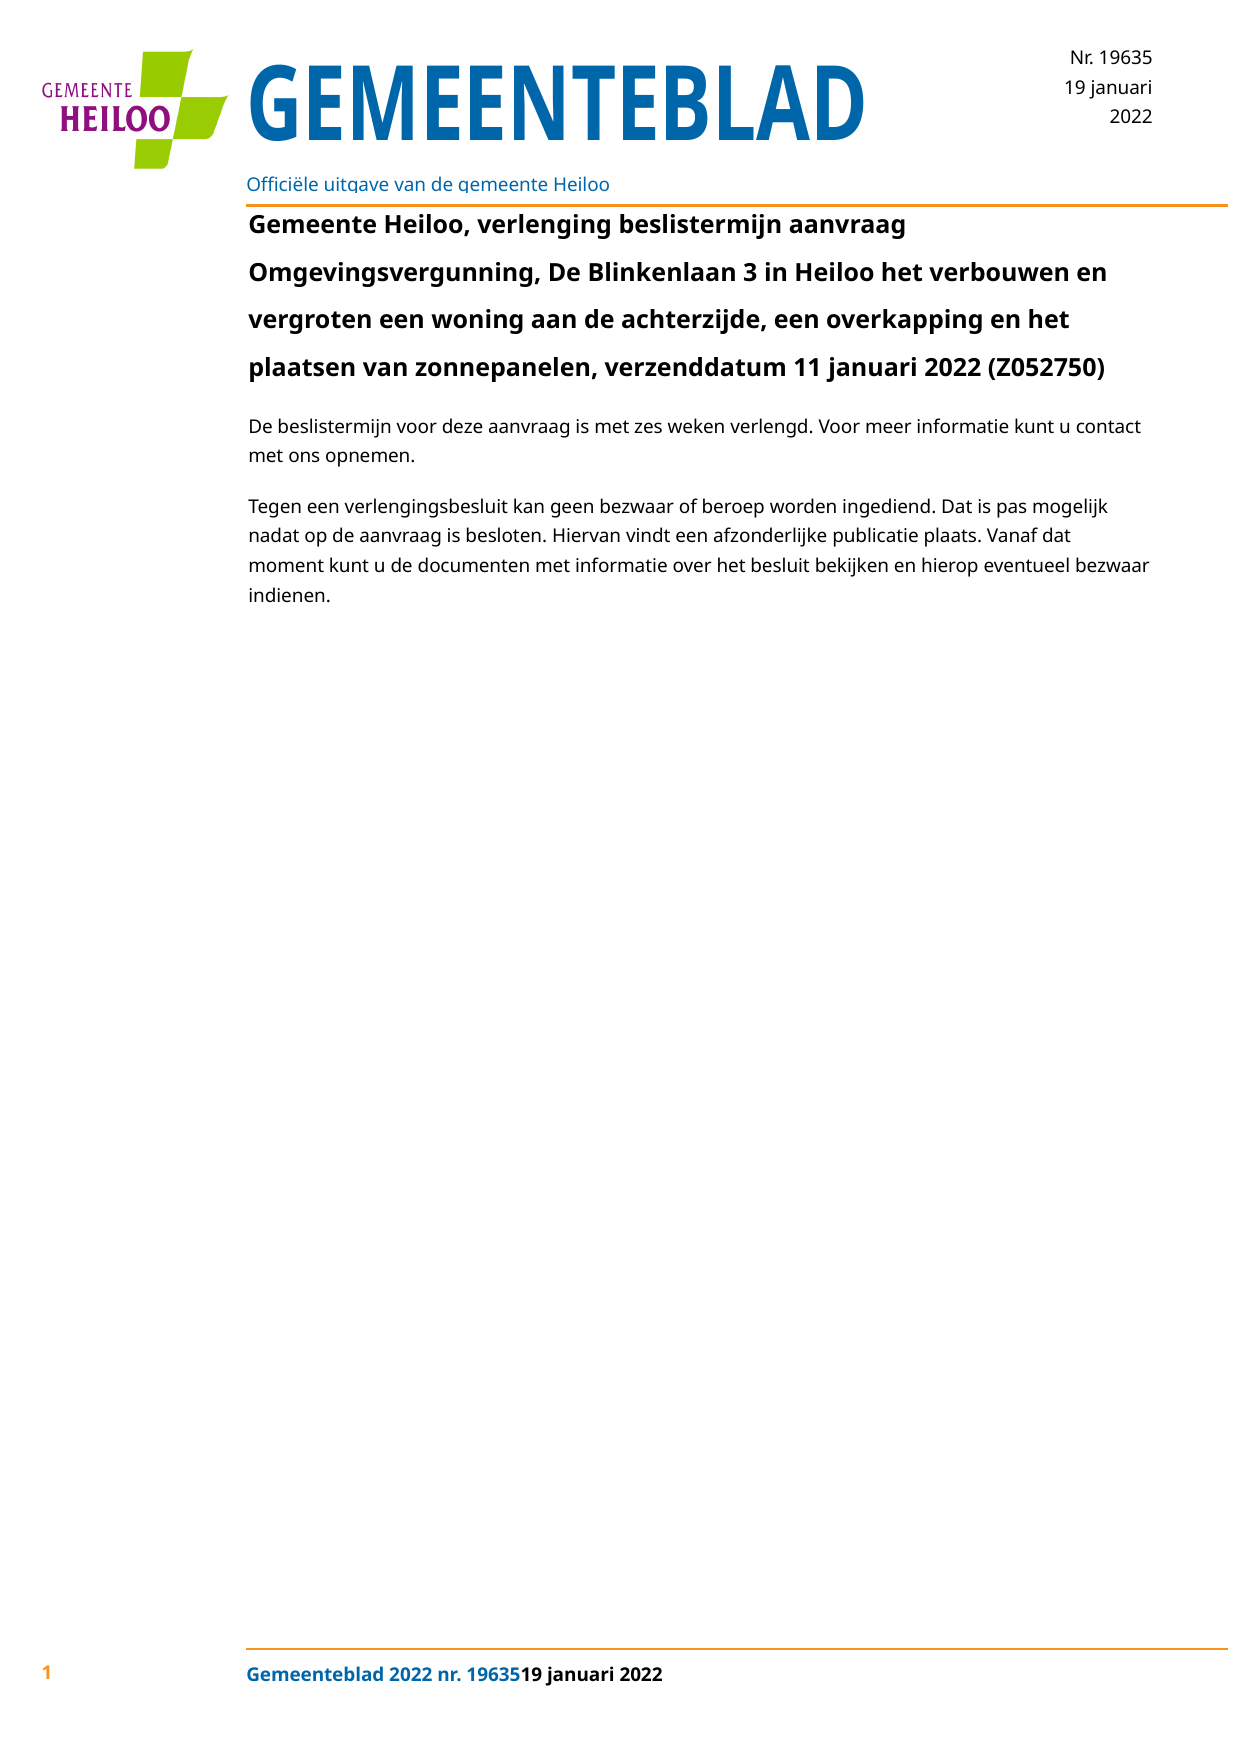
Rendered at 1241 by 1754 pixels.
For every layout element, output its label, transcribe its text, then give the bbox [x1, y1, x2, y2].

picture [41, 47, 231, 172]
text Gemeente Heiloo, verlenging beslistermijn aanvraag Omgevingsvergunning, De Blinkenlaan 3 in Heiloo het verbouwen en vergroten een woning aan de achterzijde, een overkapping en het plaatsen van zonnepanelen, verzenddatum 11 januari 2022 (Z052750) [248, 207, 1152, 384]
text Tegen een verlengingsbesluit kan geen bezwaar of beroep worden ingediend. Dat is pas mogelijk nadat op de aanvraag is besloten. Hiervan vindt een afzonderlijke publicatie plaats. Vanaf dat moment kunt u de documenten met informatie over het besluit bekijken en hierop eventueel bezwaar indienen. [248, 493, 1152, 608]
text De beslistermijn voor deze aanvraag is met zes weken verlengd. Voor meer informatie kunt u contact met ons opnemen. [248, 413, 1152, 468]
